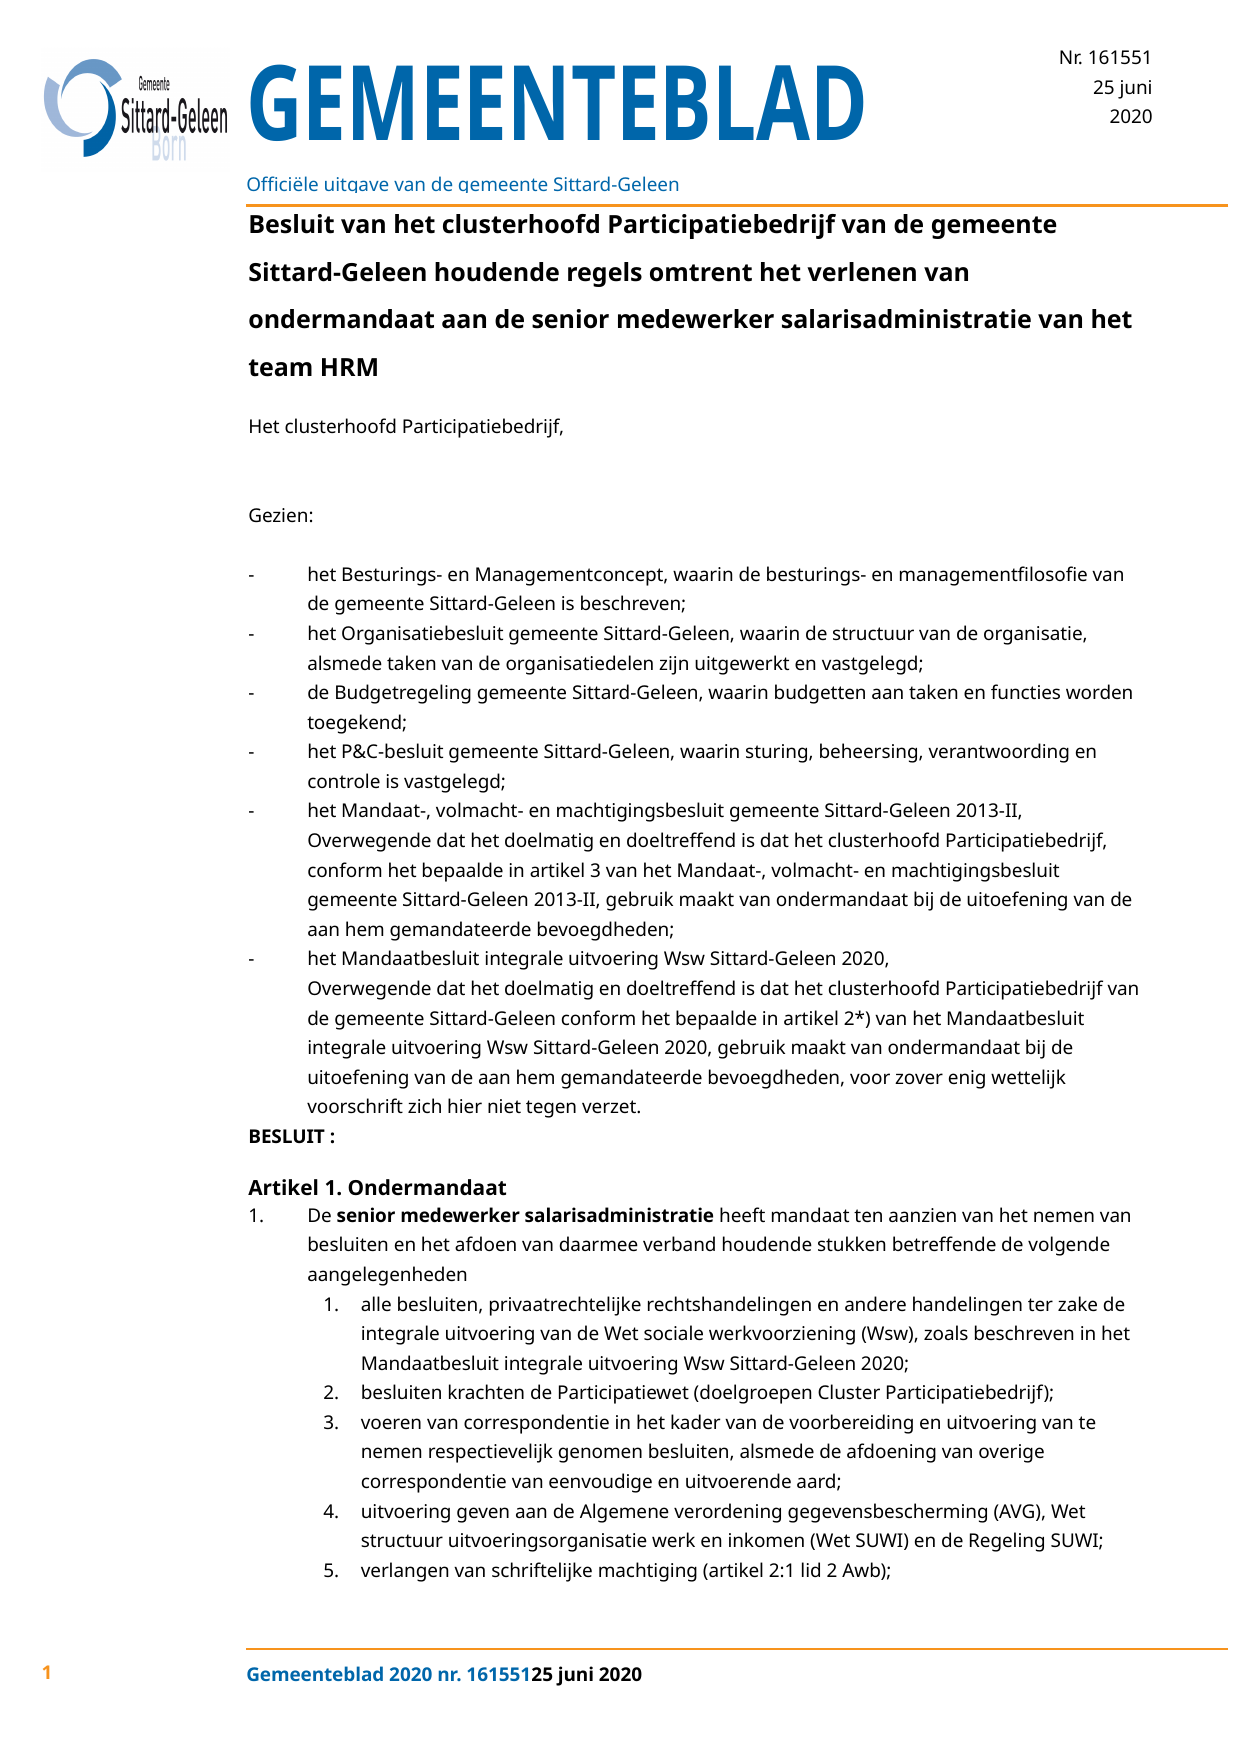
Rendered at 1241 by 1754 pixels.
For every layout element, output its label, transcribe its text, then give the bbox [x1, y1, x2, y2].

text Het clusterhoofd Participatiebedrijf, [248, 413, 1152, 439]
text Artikel 1. Ondermandaat [248, 1173, 1152, 1202]
list het Mandaat-, volmacht- en machtigingsbesluit gemeente Sittard-Geleen 2013-II, [248, 798, 1152, 823]
list De senior medewerker salarisadministratie heeft mandaat ten aanzien van het nemen van besluiten en het afdoen van daarmee verband houdende stukken betreffende de volgende aangelegenheden [248, 1202, 1152, 1287]
list Overwegende dat het doelmatig en doeltreffend is dat het clusterhoofd Participatiebedrijf, conform het bepaalde in artikel 3 van het Mandaat-, volmacht- en machtigingsbesluit gemeente Sittard-Geleen 2013-II, gebruik maakt van ondermandaat bij de uitoefening van de aan hem gemandateerde bevoegdheden; [248, 827, 1152, 942]
list Overwegende dat het doelmatig en doeltreffend is dat het clusterhoofd Participatiebedrijf van de gemeente Sittard-Geleen conform het bepaalde in artikel 2*) van het Mandaatbesluit integrale uitvoering Wsw Sittard-Geleen 2020, gebruik maakt van ondermandaat bij de uitoefening van de aan hem gemandateerde bevoegdheden, voor zover enig wettelijk voorschrift zich hier niet tegen verzet. [248, 975, 1152, 1119]
list alle besluiten, privaatrechtelijke rechtshandelingen en andere handelingen ter zake de integrale uitvoering van de Wet sociale werkvoorziening (Wsw), zoals beschreven in het Mandaatbesluit integrale uitvoering Wsw Sittard-Geleen 2020; [323, 1291, 1152, 1376]
text BESLUIT : [248, 1123, 1152, 1149]
list de Budgetregeling gemeente Sittard-Geleen, waarin budgetten aan taken en functies worden toegekend; [248, 679, 1152, 735]
list verlangen van schriftelijke machtiging (artikel 2:1 lid 2 Awb); [323, 1557, 1152, 1583]
list het Besturings- en Managementconcept, waarin de besturings- en managementfilosofie van de gemeente Sittard-Geleen is beschreven; [248, 561, 1152, 616]
list besluiten krachten de Participatiewet (doelgroepen Cluster Participatiebedrijf); [323, 1379, 1152, 1405]
list het P&C-besluit gemeente Sittard-Geleen, waarin sturing, beheersing, verantwoording en controle is vastgelegd; [248, 738, 1152, 794]
text Besluit van het clusterhoofd Participatiebedrijf van de gemeente Sittard-Geleen houdende regels omtrent het verlenen van ondermandaat aan de senior medewerker salarisadministratie van het team HRM [248, 207, 1152, 384]
text Gezien: [248, 502, 1152, 528]
list het Mandaatbesluit integrale uitvoering Wsw Sittard-Geleen 2020, [248, 946, 1152, 971]
picture [41, 47, 231, 172]
list het Organisatiebesluit gemeente Sittard-Geleen, waarin de structuur van de organisatie, alsmede taken van de organisatiedelen zijn uitgewerkt en vastgelegd; [248, 620, 1152, 676]
list voeren van correspondentie in het kader van de voorbereiding en uitvoering van te nemen respectievelijk genomen besluiten, alsmede de afdoening van overige correspondentie van eenvoudige en uitvoerende aard; [323, 1409, 1152, 1494]
list uitvoering geven aan de Algemene verordening gegevensbescherming (AVG), Wet structuur uitvoeringsorganisatie werk en inkomen (Wet SUWI) en de Regeling SUWI; [323, 1498, 1152, 1553]
